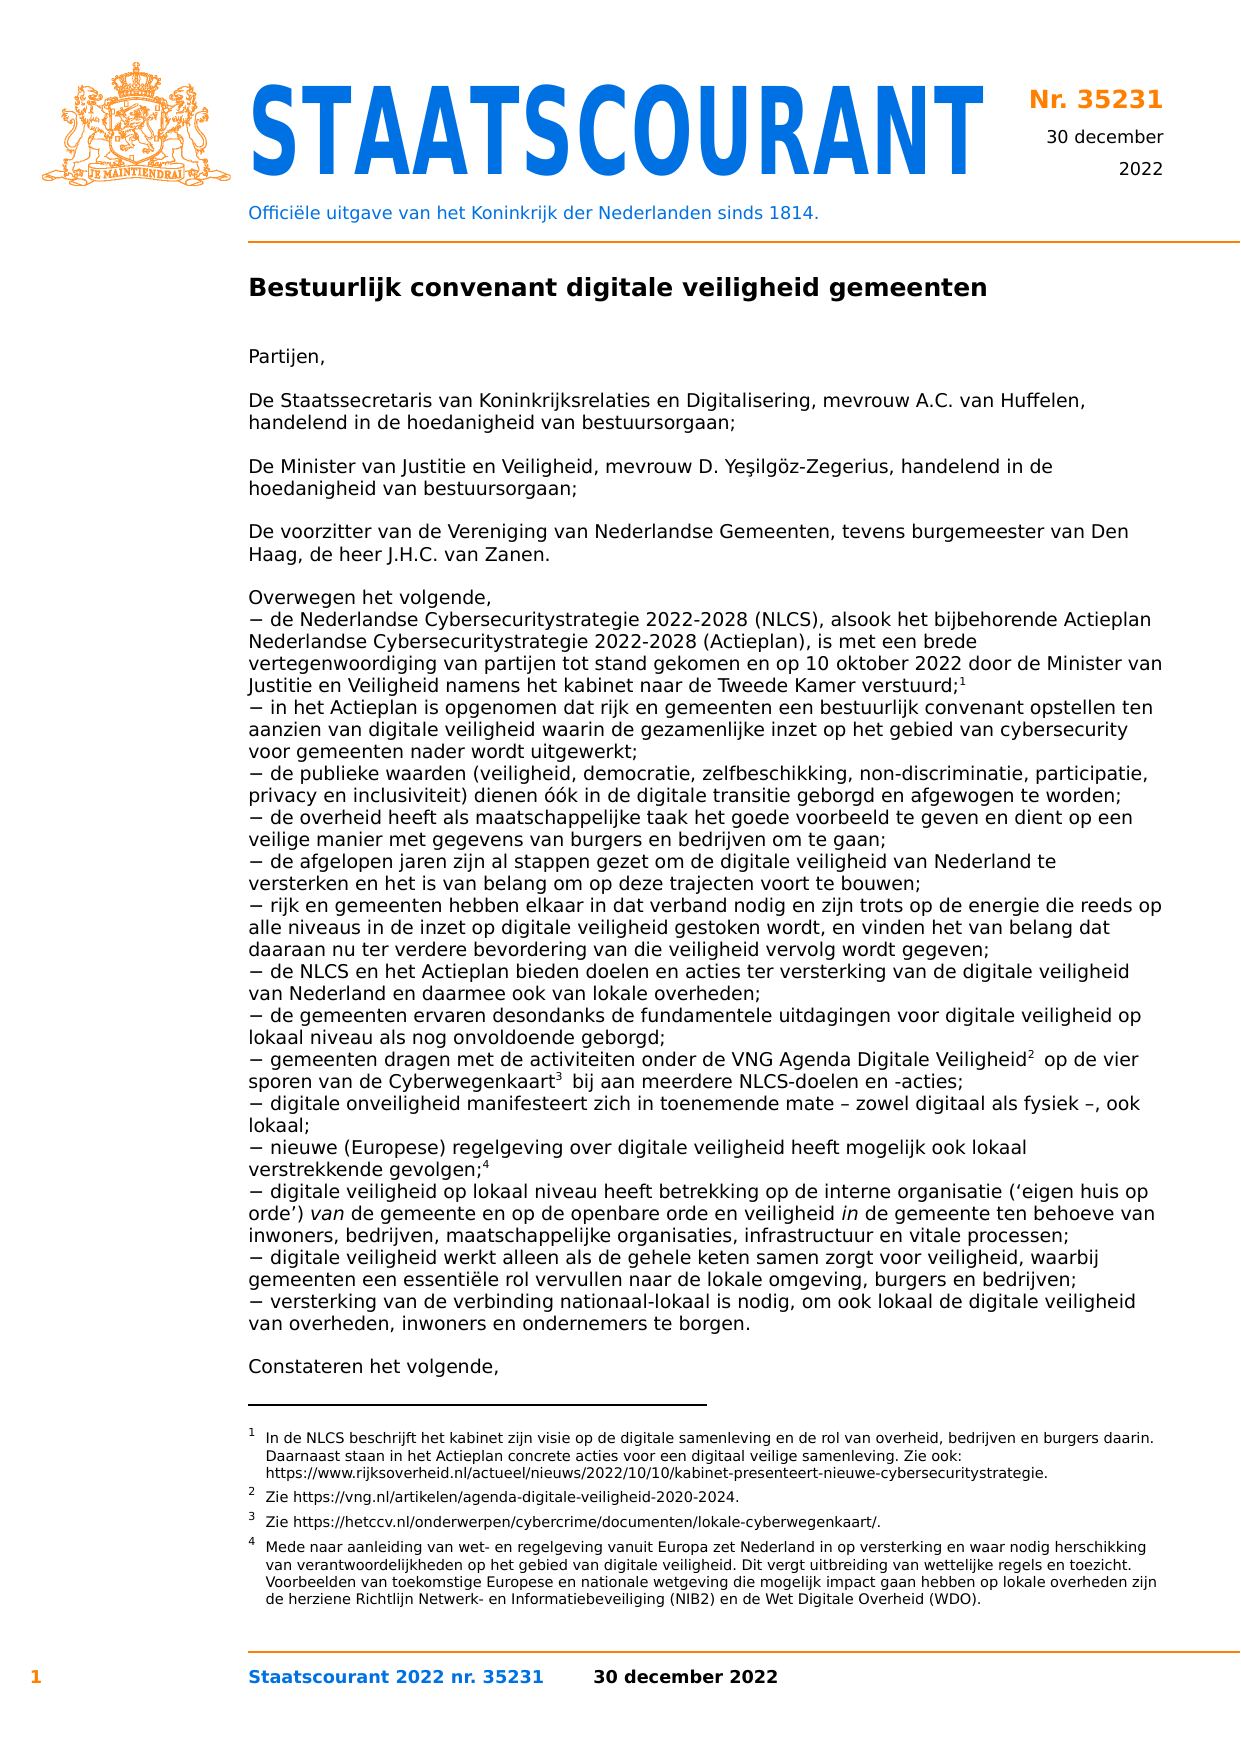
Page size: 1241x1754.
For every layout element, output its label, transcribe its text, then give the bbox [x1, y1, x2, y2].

table_header [25, 62, 248, 241]
text − gemeenten dragen met de activiteiten onder de VNG Agenda Digitale Veiligheid op de vier sporen van de Cyberwegenkaart bij aan meerdere NLCS-doelen en -acties; [248, 1049, 1163, 1093]
text − digitale veiligheid werkt alleen als de gehele keten samen zorgt voor veiligheid, waarbij gemeenten een essentiële rol vervullen naar de lokale omgeving, burgers en bedrijven; [248, 1247, 1163, 1291]
picture [41, 62, 231, 186]
table_header STAATSCOURANT [248, 62, 998, 203]
text De Staatssecretaris van Koninkrijksrelaties en Digitalisering, mevrouw A.C. van Huffelen, handelend in de hoedanigheid van bestuursorgaan; [248, 390, 1163, 434]
text Zie https://vng.nl/artikelen/agenda-digitale-veiligheid-2020-2024. [248, 1485, 1163, 1507]
text − in het Actieplan is opgenomen dat rijk en gemeenten een bestuurlijk convenant opstellen ten aanzien van digitale veiligheid waarin de gezamenlijke inzet op het gebied van cybersecurity voor gemeenten nader wordt uitgewerkt; [248, 697, 1163, 763]
text − de overheid heeft als maatschappelijke taak het goede voorbeeld te geven en dient op een veilige manier met gegevens van burgers en bedrijven om te gaan; [248, 807, 1163, 851]
text − rijk en gemeenten hebben elkaar in dat verband nodig en zijn trots op de energie die reeds op alle niveaus in de inzet op digitale veiligheid gestoken wordt, en vinden het van belang dat daaraan nu ter verdere bevordering van die veiligheid vervolg wordt gegeven; [248, 895, 1163, 961]
text De voorzitter van de Vereniging van Nederlandse Gemeenten, tevens burgemeester van Den Haag, de heer J.H.C. van Zanen. [248, 521, 1163, 565]
text − de NLCS en het Actieplan bieden doelen en acties ter versterking van de digitale veiligheid van Nederland en daarmee ook van lokale overheden; [248, 961, 1163, 1005]
text Constateren het volgende, [248, 1356, 1163, 1378]
text − digitale onveiligheid manifesteert zich in toenemende mate – zowel digitaal als fysiek –, ook lokaal; [248, 1093, 1163, 1137]
text − digitale veiligheid op lokaal niveau heeft betrekking op de interne organisatie (‘eigen huis op orde’) van de gemeente en op de openbare orde en veiligheid in de gemeente ten behoeve van inwoners, bedrijven, maatschappelijke organisaties, infrastructuur en vitale processen; [248, 1181, 1163, 1247]
subtitle Bestuurlijk convenant digitale veiligheid gemeenten [248, 273, 1163, 302]
text In de NLCS beschrijft het kabinet zijn visie op de digitale samenleving en de rol van overheid, bedrijven en burgers daarin. Daarnaast staan in het Actieplan concrete acties voor een digitaal veilige samenleving. Zie ook: https://www.rijksoverheid.nl/actueel/nieuws/2022/10/10/kabinet-presenteert-nieuwe-cybersecuritystrategie. [248, 1426, 1163, 1482]
table_cell 2022 [998, 153, 1240, 203]
text De Minister van Justitie en Veiligheid, mevrouw D. Yeşilgöz-Zegerius, handelend in de hoedanigheid van bestuursorgaan; [248, 456, 1163, 499]
text − de Nederlandse Cybersecuritystrategie 2022-2028 (NLCS), alsook het bijbehorende Actieplan Nederlandse Cybersecuritystrategie 2022-2028 (Actieplan), is met een brede vertegenwoordiging van partijen tot stand gekomen en op 10 oktober 2022 door de Minister van Justitie en Veiligheid namens het kabinet naar de Tweede Kamer verstuurd; [248, 609, 1163, 697]
text − nieuwe (Europese) regelgeving over digitale veiligheid heeft mogelijk ook lokaal verstrekkende gevolgen; [248, 1137, 1163, 1181]
text Overwegen het volgende, [248, 587, 1163, 609]
text Mede naar aanleiding van wet- en regelgeving vanuit Europa zet Nederland in op versterking en waar nodig herschikking van verantwoordelijkheden op het gebied van digitale veiligheid. Dit vergt uitbreiding van wettelijke regels en toezicht. Voorbeelden van toekomstige Europese en nationale wetgeving die mogelijk impact gaan hebben op lokale overheden zijn de herziene Richtlijn Netwerk- en Informatiebeveiliging (NIB2) en de Wet Digitale Overheid (WDO). [248, 1535, 1163, 1608]
text Partijen, [248, 346, 1163, 368]
table_cell Officiële uitgave van het Koninkrijk der Nederlanden sinds 1814. [248, 203, 1240, 241]
text − de publieke waarden (veiligheid, democratie, zelfbeschikking, non-discriminatie, participatie, privacy en inclusiviteit) dienen óók in de digitale transitie geborgd en afgewogen te worden; [248, 763, 1163, 807]
text Zie https://hetccv.nl/onderwerpen/cybercrime/documenten/lokale-cyberwegenkaart/. [248, 1510, 1163, 1532]
table_header Nr. 35231 [998, 62, 1240, 121]
table_cell 30 december [998, 121, 1240, 153]
text − de gemeenten ervaren desondanks de fundamentele uitdagingen voor digitale veiligheid op lokaal niveau als nog onvoldoende geborgd; [248, 1005, 1163, 1049]
text − versterking van de verbinding nationaal-lokaal is nodig, om ook lokaal de digitale veiligheid van overheden, inwoners en ondernemers te borgen. [248, 1291, 1163, 1334]
text − de afgelopen jaren zijn al stappen gezet om de digitale veiligheid van Nederland te versterken en het is van belang om op deze trajecten voort te bouwen; [248, 851, 1163, 895]
